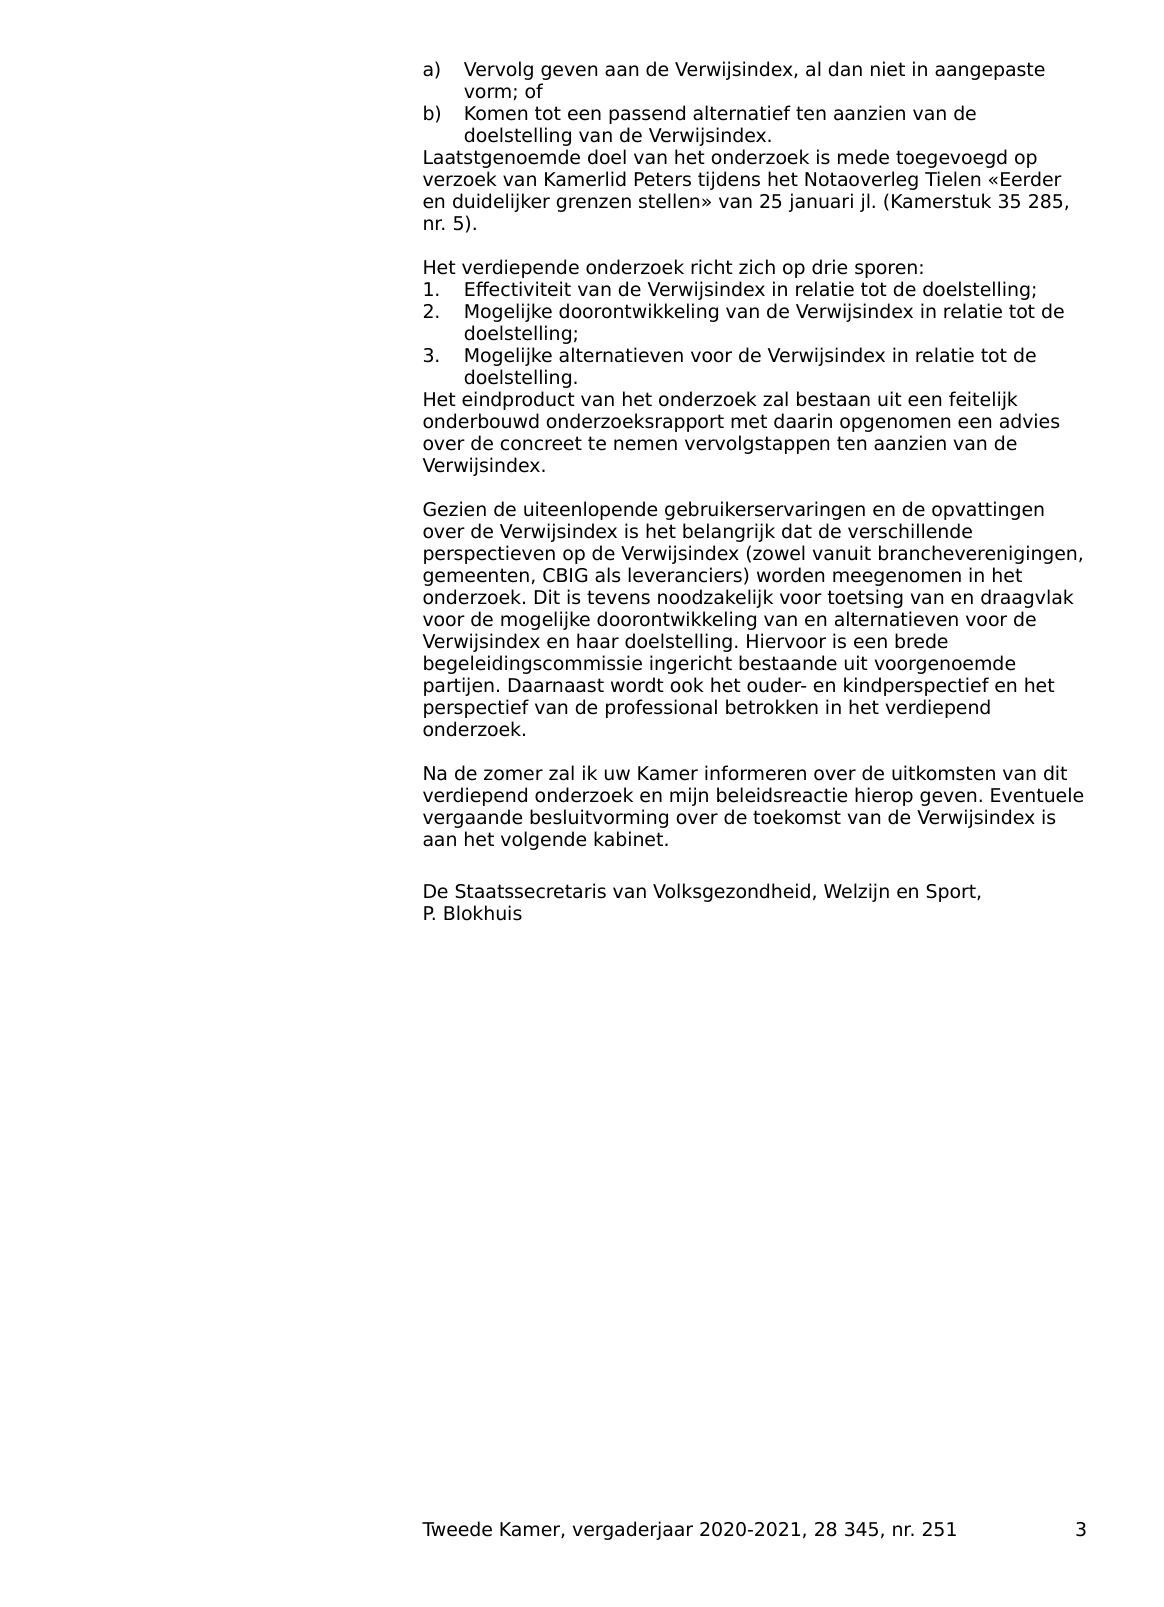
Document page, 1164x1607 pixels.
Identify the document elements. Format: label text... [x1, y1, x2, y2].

text Gezien de uiteenlopende gebruikerservaringen en de opvattingen over de Verwijsindex is het belangrijk dat de verschillende perspectieven op de Verwijsindex (zowel vanuit brancheverenigingen, gemeenten, CBIG als leveranciers) worden meegenomen in het onderzoek. Dit is tevens noodzakelijk voor toetsing van en draagvlak voor de mogelijke doorontwikkeling van en alternatieven voor de Verwijsindex en haar doelstelling. Hiervoor is een brede begeleidingscommissie ingericht bestaande uit voorgenoemde partijen. Daarnaast wordt ook het ouder- en kindperspectief en het perspectief van de professional betrokken in het verdiepend onderzoek. [422, 499, 1087, 741]
text Het eindproduct van het onderzoek zal bestaan uit een feitelijk onderbouwd onderzoeksrapport met daarin opgenomen een advies over de concreet te nemen vervolgstappen ten aanzien van de Verwijsindex. [422, 389, 1087, 477]
text Het verdiepende onderzoek richt zich op drie sporen: [422, 257, 1087, 279]
text 3. Mogelijke alternatieven voor de Verwijsindex in relatie tot de doelstelling. [422, 345, 1087, 389]
text b) Komen tot een passend alternatief ten aanzien van de doelstelling van de Verwijsindex. [422, 103, 1087, 147]
text Na de zomer zal ik uw Kamer informeren over de uitkomsten van dit verdiepend onderzoek en mijn beleidsreactie hierop geven. Eventuele vergaande besluitvorming over de toekomst van de Verwijsindex is aan het volgende kabinet. [422, 763, 1087, 851]
text De Staatssecretaris van Volksgezondheid, Welzijn en Sport, P. Blokhuis [422, 881, 1087, 925]
text 1. Effectiviteit van de Verwijsindex in relatie tot de doelstelling; [422, 279, 1087, 301]
text 2. Mogelijke doorontwikkeling van de Verwijsindex in relatie tot de doelstelling; [422, 301, 1087, 345]
text Laatstgenoemde doel van het onderzoek is mede toegevoegd op verzoek van Kamerlid Peters tijdens het Notaoverleg Tielen «Eerder en duidelijker grenzen stellen» van 25 januari jl. (Kamerstuk 35 285, nr. 5). [422, 147, 1087, 235]
text a) Vervolg geven aan de Verwijsindex, al dan niet in aangepaste vorm; of [422, 59, 1087, 103]
